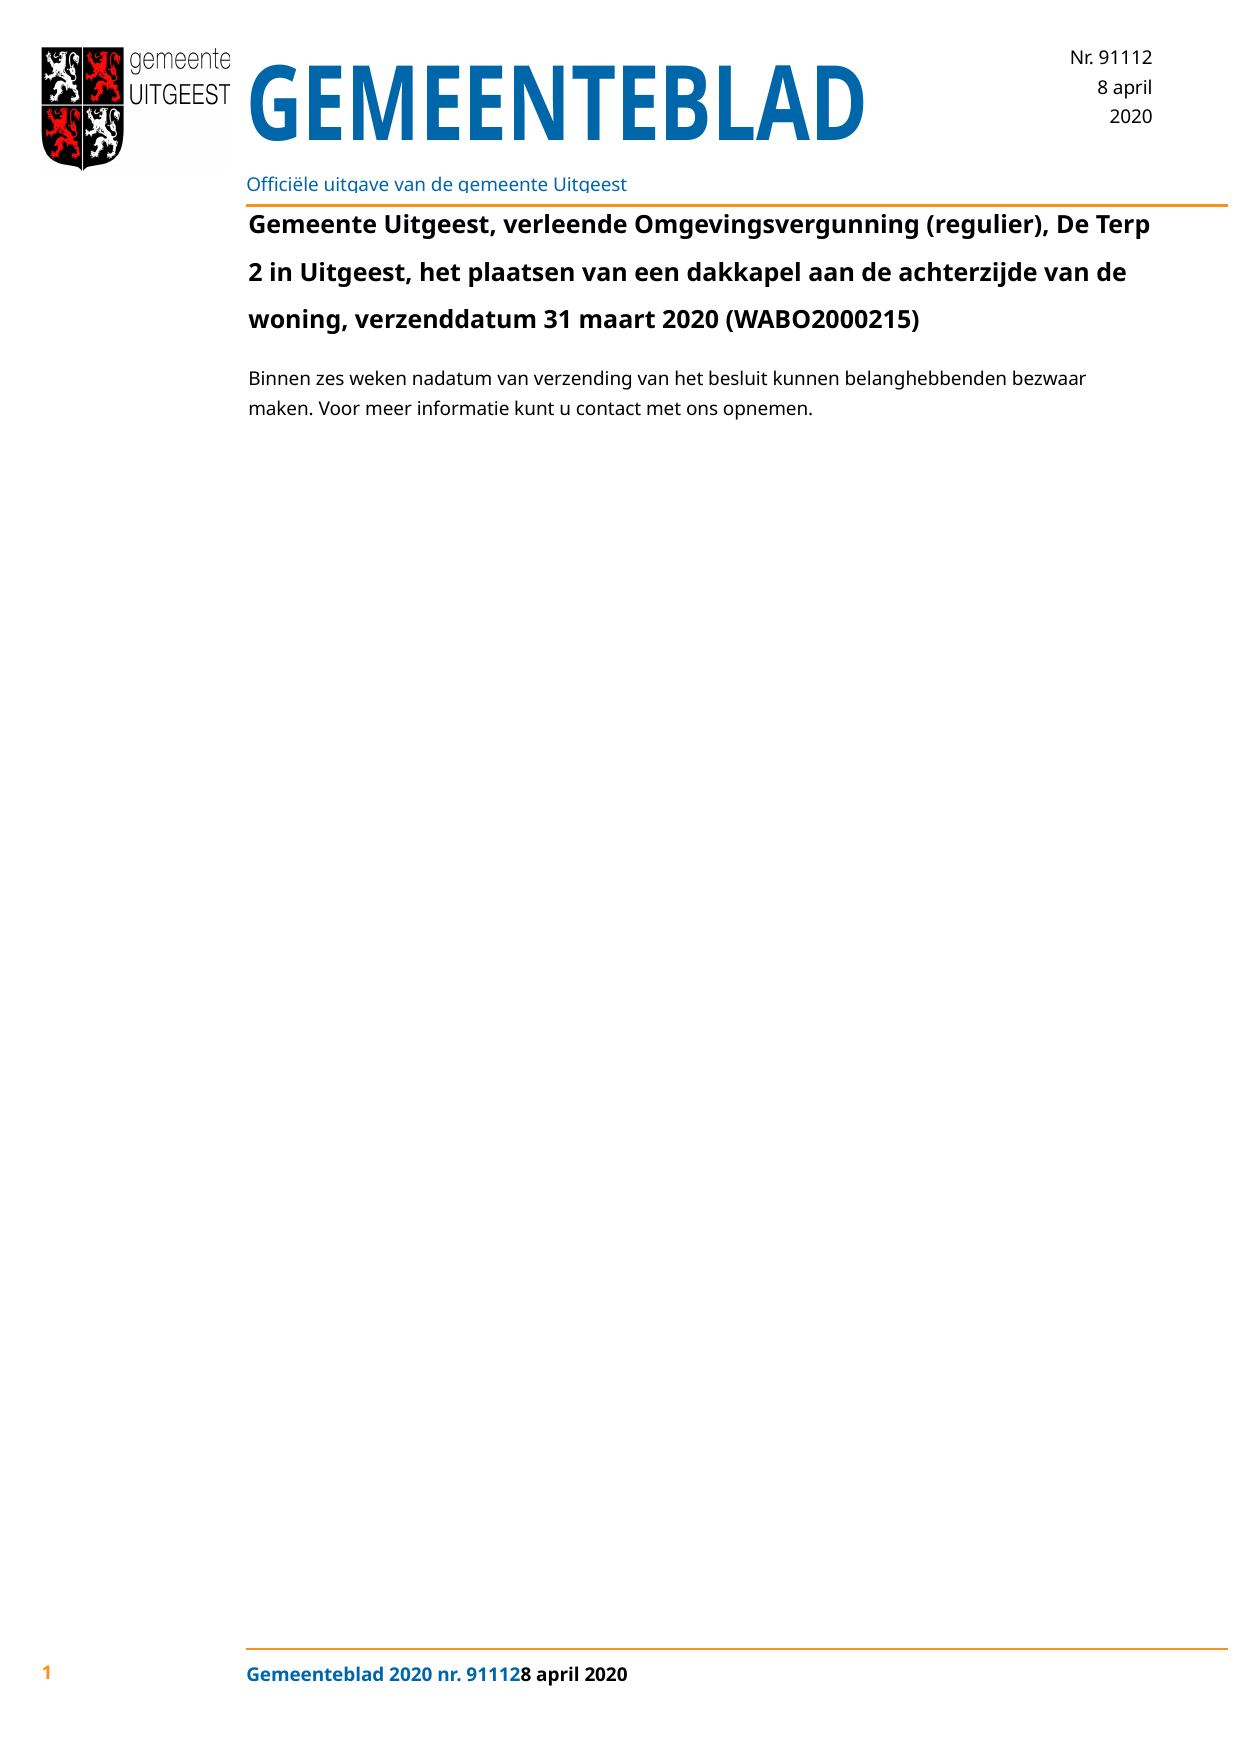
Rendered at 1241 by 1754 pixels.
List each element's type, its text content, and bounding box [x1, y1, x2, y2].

text Gemeente Uitgeest, verleende Omgevingsvergunning (regulier), De Terp 2 in Uitgeest, het plaatsen van een dakkapel aan de achterzijde van de woning, verzenddatum 31 maart 2020 (WABO2000215) [248, 207, 1152, 336]
picture [41, 47, 231, 172]
text Binnen zes weken nadatum van verzending van het besluit kunnen belanghebbenden bezwaar maken. Voor meer informatie kunt u contact met ons opnemen. [248, 366, 1152, 421]
